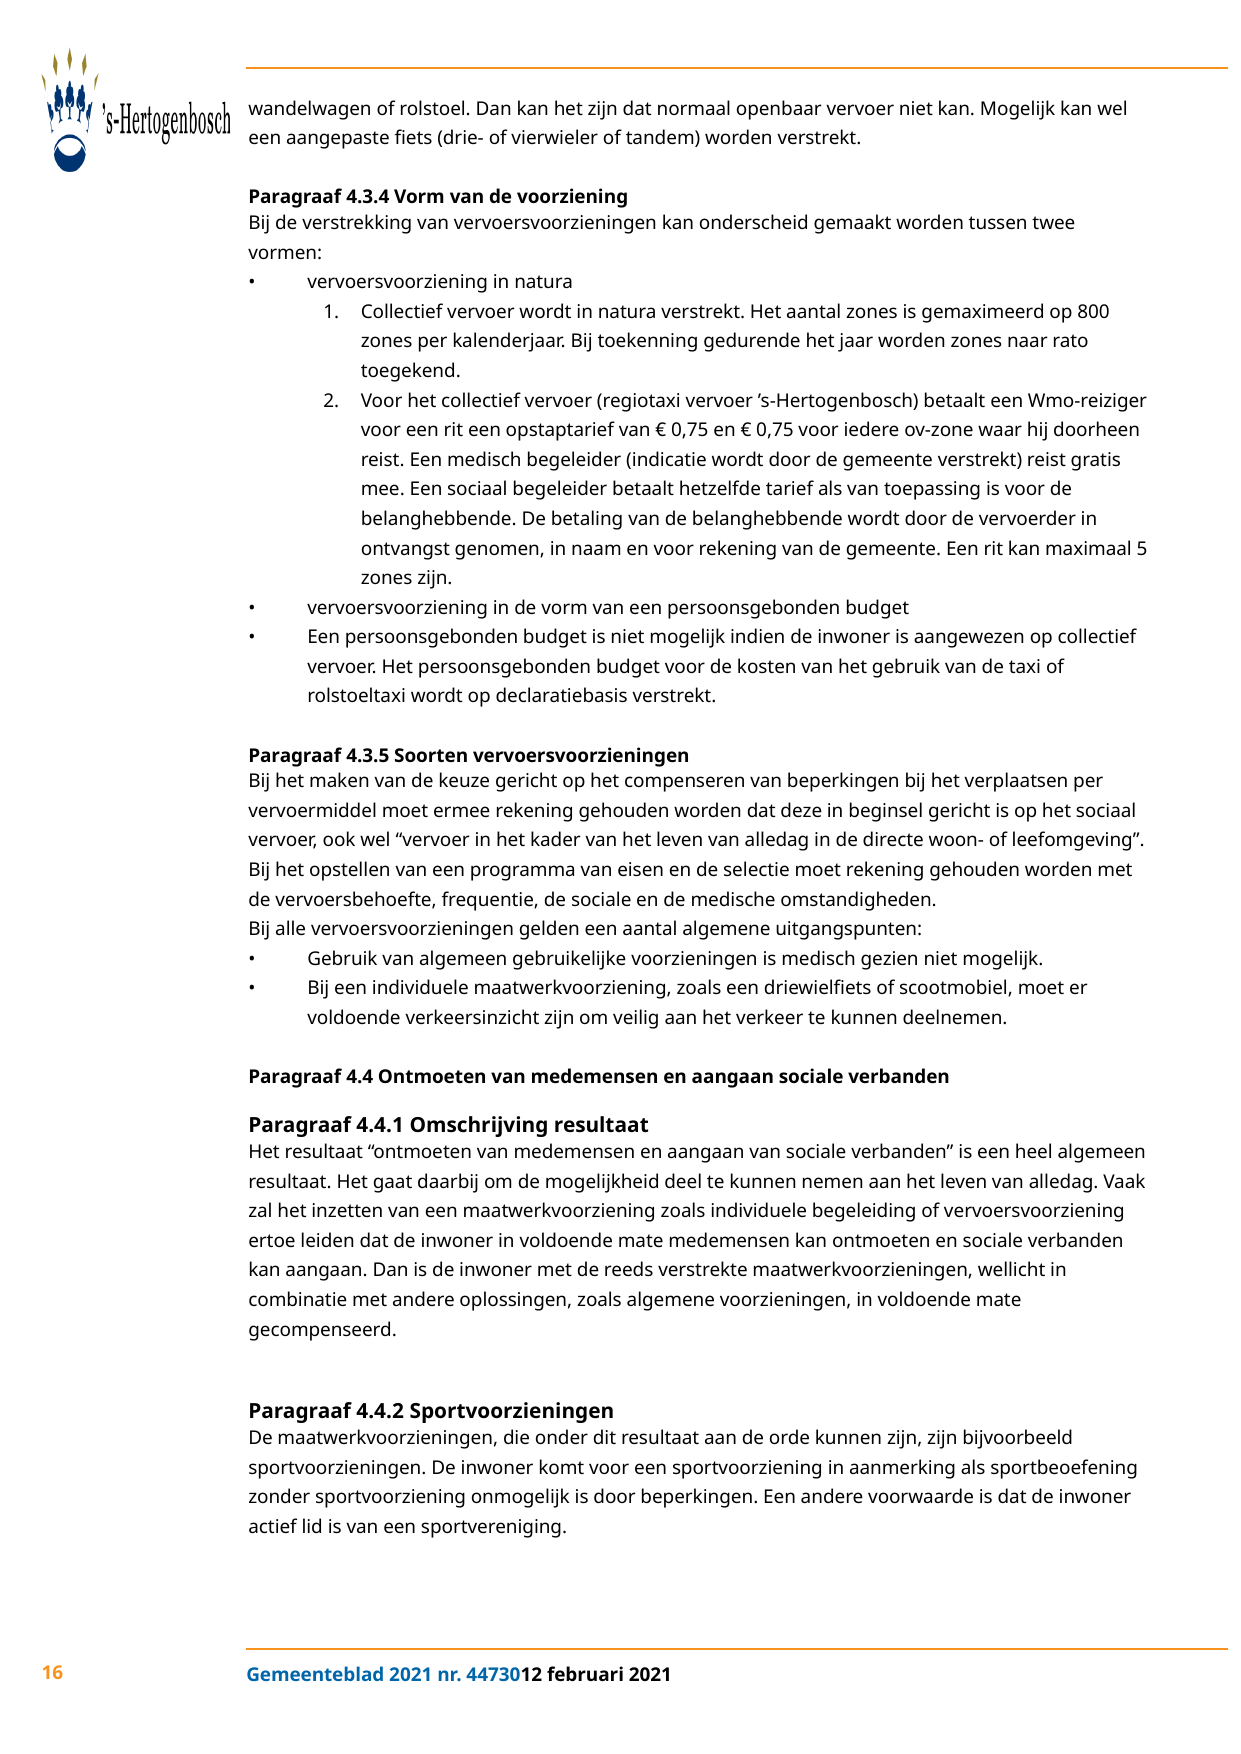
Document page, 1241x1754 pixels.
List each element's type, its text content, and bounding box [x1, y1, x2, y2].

text Bij het maken van de keuze gericht op het compenseren van beperkingen bij het verplaatsen per vervoermiddel moet ermee rekening gehouden worden dat deze in beginsel gericht is op het sociaal vervoer, ook wel “vervoer in het kader van het leven van alledag in de directe woon- of leefomgeving”. Bij het opstellen van een programma van eisen en de selectie moet rekening gehouden worden met de vervoersbehoefte, frequentie, de sociale en de medische omstandigheden. [248, 767, 1152, 912]
picture [41, 47, 231, 172]
text Bij alle vervoersvoorzieningen gelden een aantal algemene uitgangspunten: [248, 915, 1152, 941]
list Collectief vervoer wordt in natura verstrekt. Het aantal zones is gemaximeerd op 800 zones per kalenderjaar. Bij toekenning gedurende het jaar worden zones naar rato toegekend. [323, 298, 1152, 383]
text Het resultaat “ontmoeten van medemensen en aangaan van sociale verbanden” is een heel algemeen resultaat. Het gaat daarbij om de mogelijkheid deel te kunnen nemen aan het leven van alledag. Vaak zal het inzetten van een maatwerkvoorziening zoals individuele begeleiding of vervoersvoorziening ertoe leiden dat de inwoner in voldoende mate medemensen kan ontmoeten en sociale verbanden kan aangaan. Dan is de inwoner met de reeds verstrekte maatwerkvoorzieningen, wellicht in combinatie met andere oplossingen, zoals algemene voorzieningen, in voldoende mate gecompenseerd. [248, 1138, 1152, 1342]
text Paragraaf 4.4.2 Sportvoorzieningen [248, 1396, 1152, 1424]
list Gebruik van algemeen gebruikelijke voorzieningen is medisch gezien niet mogelijk. [248, 945, 1152, 971]
list vervoersvoorziening in de vorm van een persoonsgebonden budget [248, 594, 1152, 619]
text Paragraaf 4.3.5 Soorten vervoersvoorzieningen [248, 742, 1152, 767]
text Bij de verstrekking van vervoersvoorzieningen kan onderscheid gemaakt worden tussen twee vormen: [248, 209, 1152, 264]
list vervoersvoorziening in natura [248, 268, 1152, 294]
list Een persoonsgebonden budget is niet mogelijk indien de inwoner is aangewezen op collectief vervoer. Het persoonsgebonden budget voor de kosten van het gebruik van de taxi of rolstoeltaxi wordt op declaratiebasis verstrekt. [248, 623, 1152, 708]
text Paragraaf 4.4 Ontmoeten van medemensen en aangaan sociale verbanden [248, 1063, 1152, 1089]
text Paragraaf 4.3.4 Vorm van de voorziening [248, 183, 1152, 209]
list Voor het collectief vervoer (regiotaxi vervoer ’s-Hertogenbosch) betaalt een Wmo-reiziger voor een rit een opstaptarief van € 0,75 en € 0,75 voor iedere ov-zone waar hij doorheen reist. Een medisch begeleider (indicatie wordt door de gemeente verstrekt) reist gratis mee. Een sociaal begeleider betaalt hetzelfde tarief als van toepassing is voor de belanghebbende. De betaling van de belanghebbende wordt door de vervoerder in ontvangst genomen, in naam en voor rekening van de gemeente. Een rit kan maximaal 5 zones zijn. [323, 387, 1152, 590]
text Paragraaf 4.4.1 Omschrijving resultaat [248, 1110, 1152, 1138]
text wandelwagen of rolstoel. Dan kan het zijn dat normaal openbaar vervoer niet kan. Mogelijk kan wel een aangepaste fiets (drie- of vierwieler of tandem) worden verstrekt. [248, 95, 1152, 150]
text De maatwerkvoorzieningen, die onder dit resultaat aan de orde kunnen zijn, zijn bijvoorbeeld sportvoorzieningen. De inwoner komt voor een sportvoorziening in aanmerking als sportbeoefening zonder sportvoorziening onmogelijk is door beperkingen. Een andere voorwaarde is dat de inwoner actief lid is van een sportvereniging. [248, 1424, 1152, 1539]
list Bij een individuele maatwerkvoorziening, zoals een driewielfiets of scootmobiel, moet er voldoende verkeersinzicht zijn om veilig aan het verkeer te kunnen deelnemen. [248, 974, 1152, 1030]
